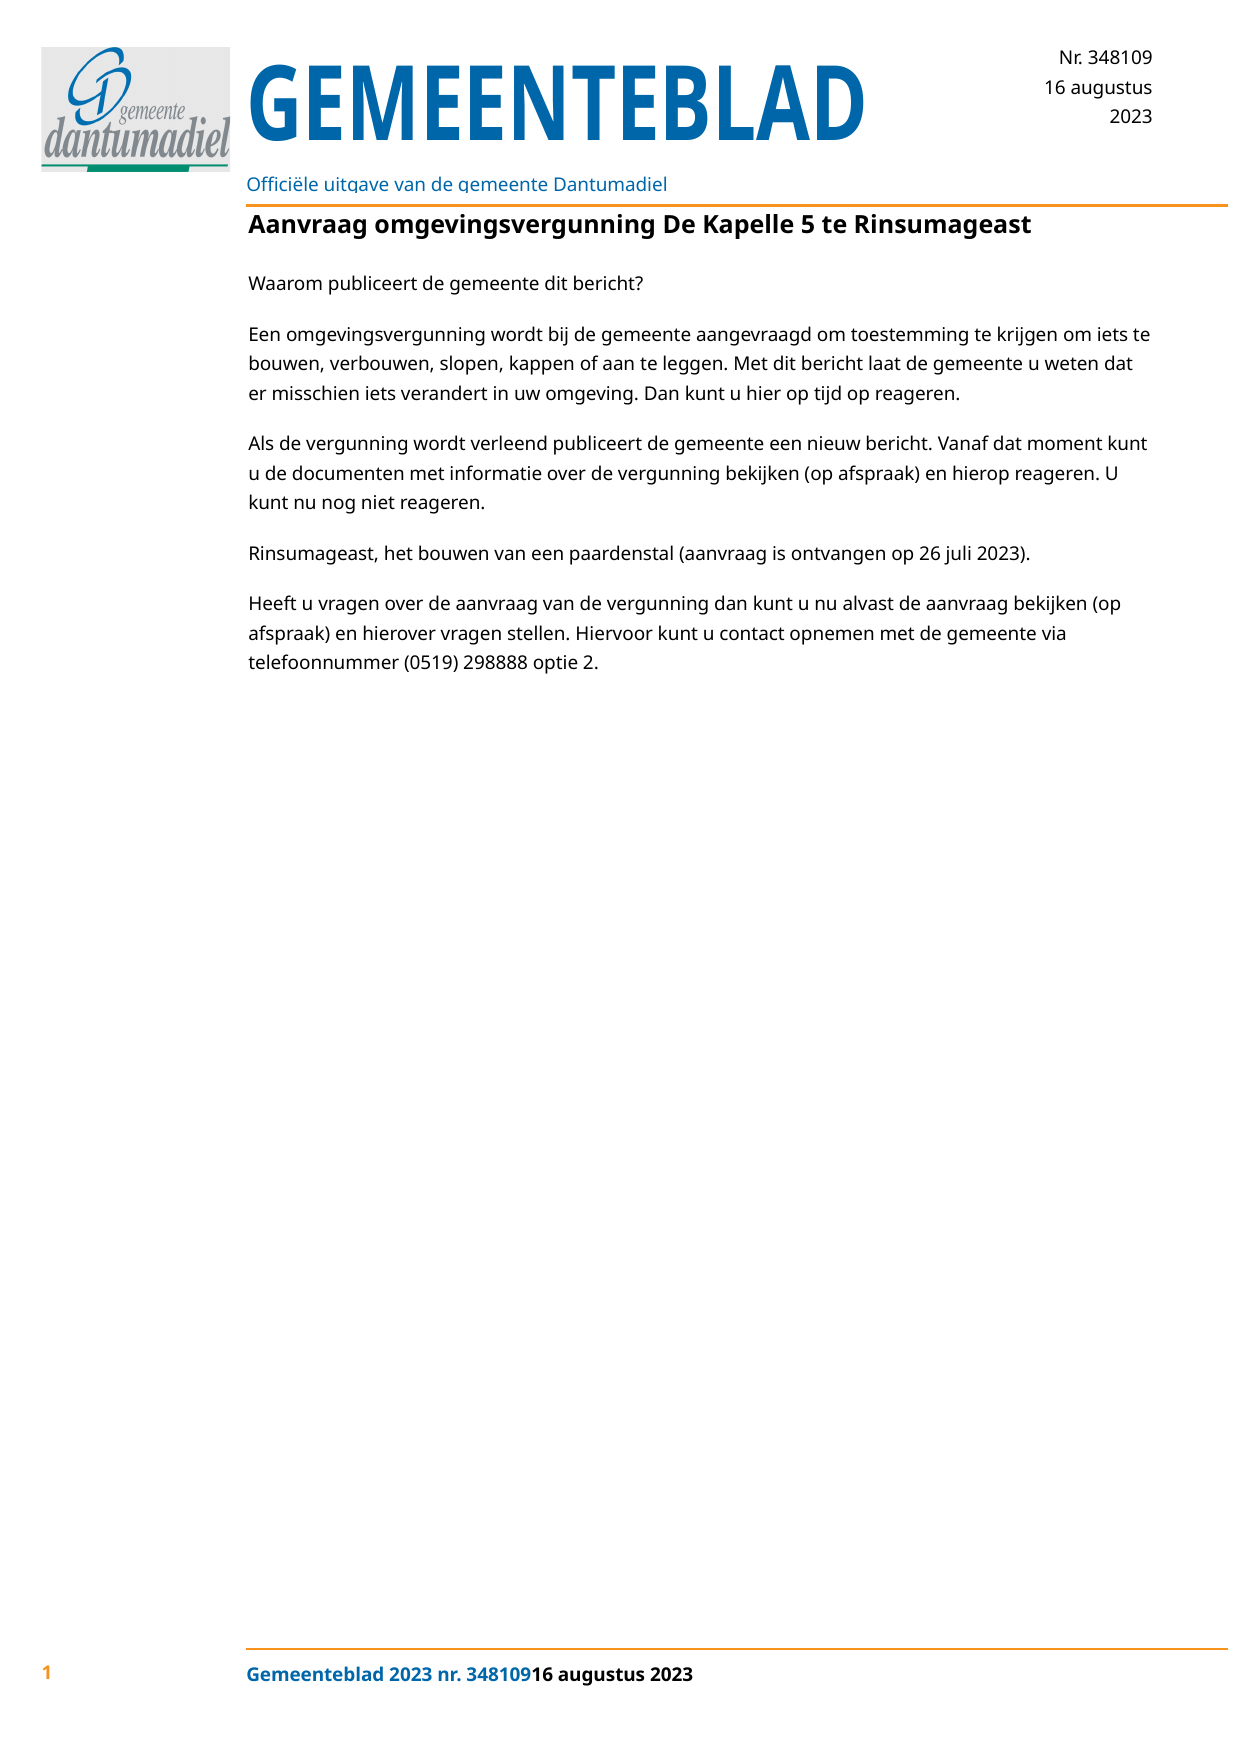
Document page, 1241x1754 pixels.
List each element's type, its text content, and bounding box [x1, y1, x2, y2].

text Aanvraag omgevingsvergunning De Kapelle 5 te Rinsumageast [248, 207, 1152, 241]
text Heeft u vragen over de aanvraag van de vergunning dan kunt u nu alvast de aanvraag bekijken (op afspraak) en hierover vragen stellen. Hiervoor kunt u contact opnemen met de gemeente via telefoonnummer (0519) 298888 optie 2. [248, 590, 1152, 675]
text Als de vergunning wordt verleend publiceert de gemeente een nieuw bericht. Vanaf dat moment kunt u de documenten met informatie over de vergunning bekijken (op afspraak) en hierop reageren. U kunt nu nog niet reageren. [248, 430, 1152, 515]
picture [41, 47, 231, 172]
text Rinsumageast, het bouwen van een paardenstal (aanvraag is ontvangen op 26 juli 2023). [248, 540, 1152, 566]
text Een omgevingsvergunning wordt bij de gemeente aangevraagd om toestemming te krijgen om iets te bouwen, verbouwen, slopen, kappen of aan te leggen. Met dit bericht laat de gemeente u weten dat er misschien iets verandert in uw omgeving. Dan kunt u hier op tijd op reageren. [248, 321, 1152, 406]
text Waarom publiceert de gemeente dit bericht? [248, 270, 1152, 296]
